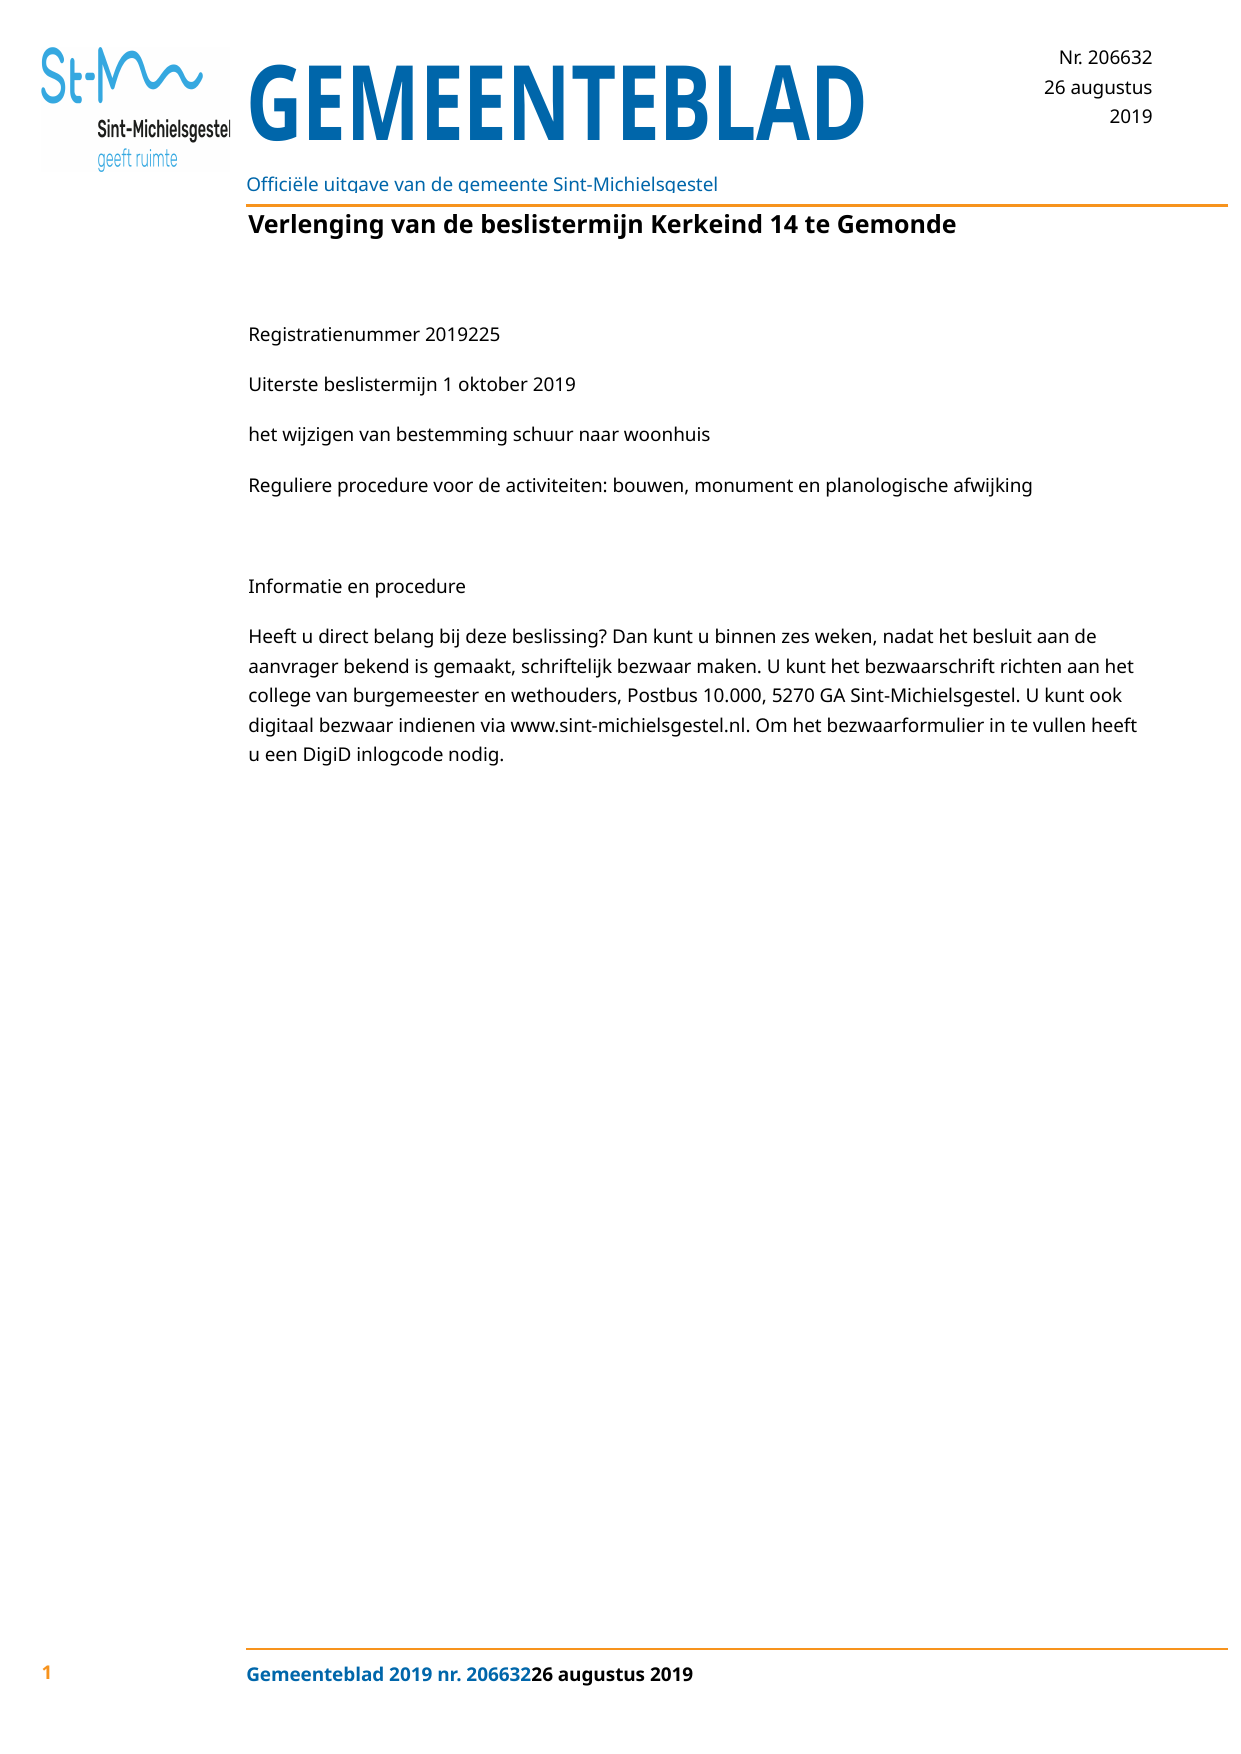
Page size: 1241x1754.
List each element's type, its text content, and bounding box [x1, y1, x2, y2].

text Informatie en procedure [248, 573, 1152, 598]
text Registratienummer 2019225 [248, 321, 1152, 346]
text Reguliere procedure voor de activiteiten: bouwen, monument en planologische afwijking [248, 472, 1152, 498]
text Uiterste beslistermijn 1 oktober 2019 [248, 371, 1152, 397]
text Heeft u direct belang bij deze beslissing? Dan kunt u binnen zes weken, nadat het besluit aan de aanvrager bekend is gemaakt, schriftelijk bezwaar maken. U kunt het bezwaarschrift richten aan het college van burgemeester en wethouders, Postbus 10.000, 5270 GA Sint-Michielsgestel. U kunt ook digitaal bezwaar indienen via www.sint-michielsgestel.nl. Om het bezwaarformulier in te vullen heeft u een DigiD inlogcode nodig. [248, 623, 1152, 767]
text Verlenging van de beslistermijn Kerkeind 14 te Gemonde [248, 207, 1152, 241]
text het wijzigen van bestemming schuur naar woonhuis [248, 422, 1152, 447]
picture [41, 47, 231, 172]
